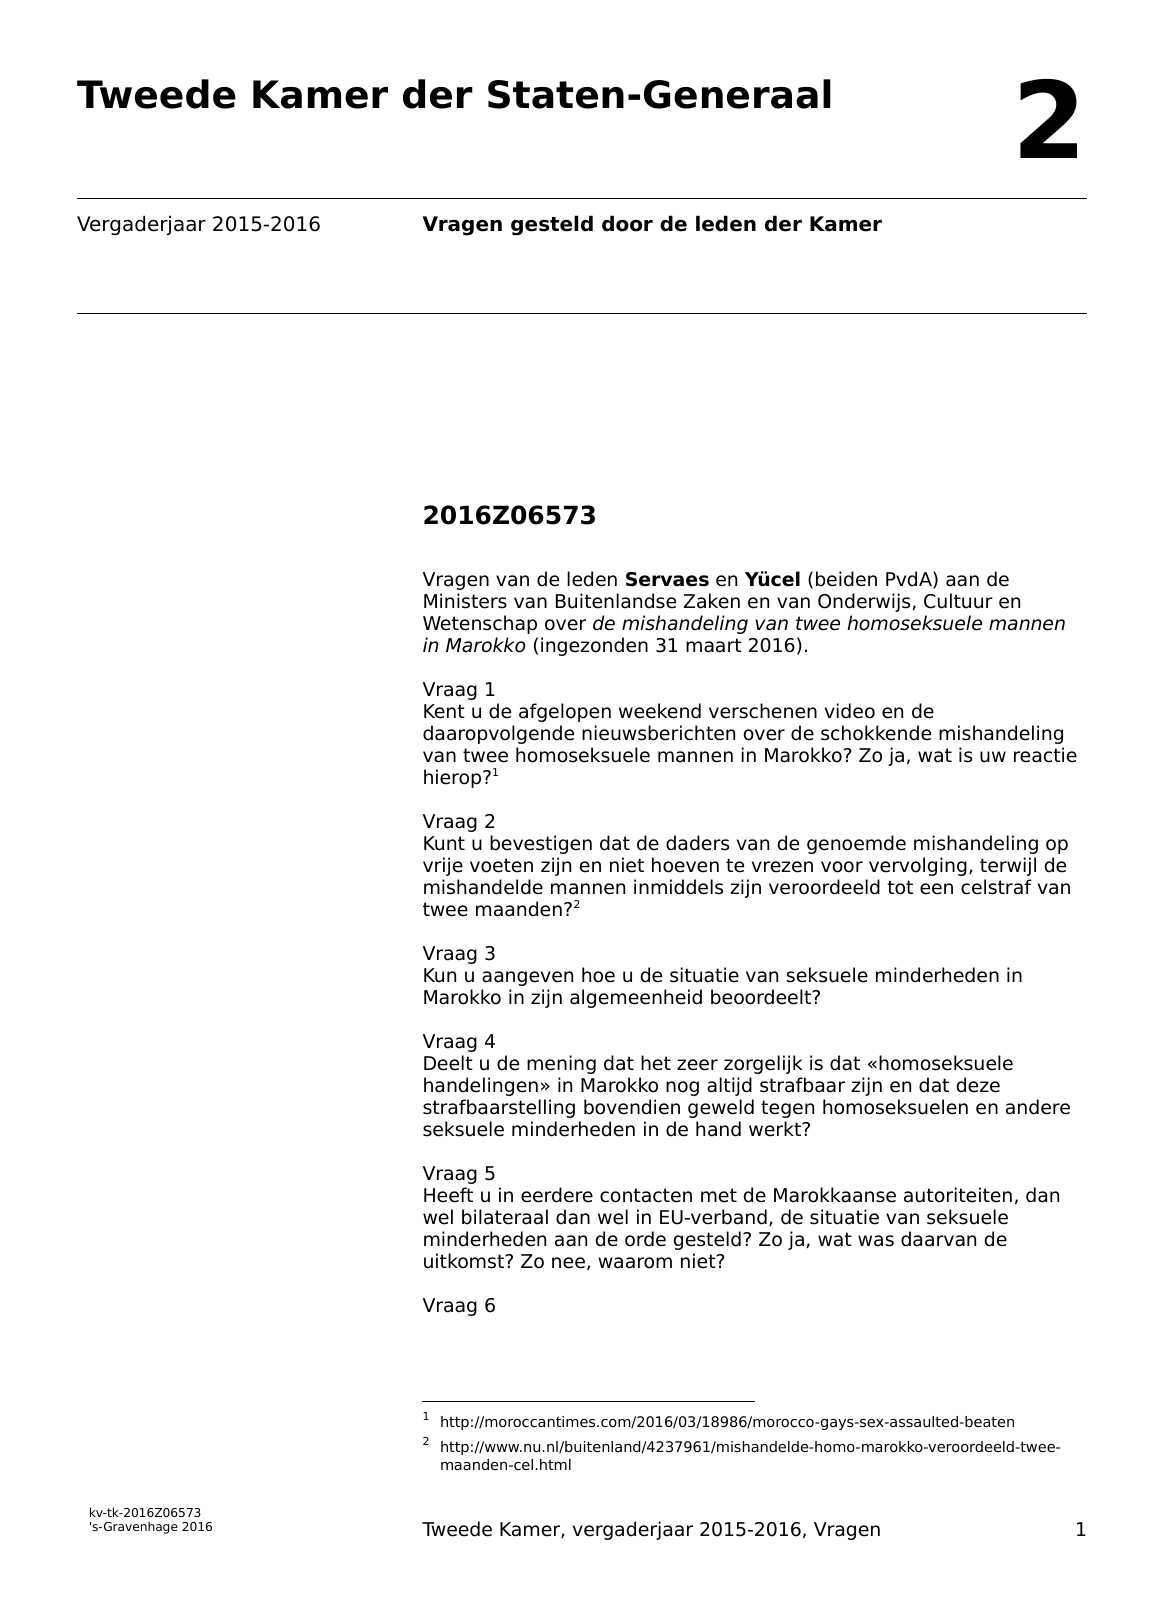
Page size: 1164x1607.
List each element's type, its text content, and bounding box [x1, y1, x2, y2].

text Vraag 5 [422, 1163, 1087, 1185]
text 2016Z06573 [422, 501, 1087, 531]
text Vragen van de leden Servaes en Yücel (beiden PvdA) aan de Ministers van Buitenlandse Zaken en van Onderwijs, Cultuur en Wetenschap over de mishandeling van twee homoseksuele mannen in Marokko (ingezonden 31 maart 2016). [422, 569, 1087, 657]
text Heeft u in eerdere contacten met de Marokkaanse autoriteiten, dan wel bilateraal dan wel in EU-verband, de situatie van seksuele minderheden aan de orde gesteld? Zo ja, wat was daarvan de uitkomst? Zo nee, waarom niet? [422, 1185, 1087, 1273]
text Vraag 2 [422, 811, 1087, 833]
text 's-Gravenhage 2016 [88, 1520, 323, 1534]
text Vraag 6 [422, 1295, 1087, 1317]
text http://moroccantimes.com/2016/03/18986/morocco-gays-sex-assaulted-beaten [422, 1410, 1087, 1432]
text Kent u de afgelopen weekend verschenen video en de daaropvolgende nieuwsberichten over de schokkende mishandeling van twee homoseksuele mannen in Marokko? Zo ja, wat is uw reactie hierop? [422, 701, 1087, 789]
text http://www.nu.nl/buitenland/4237961/mishandelde-homo-marokko-veroordeeld-twee-maanden-cel.html [422, 1435, 1087, 1474]
text Vraag 4 [422, 1031, 1087, 1053]
text Kunt u bevestigen dat de daders van de genoemde mishandeling op vrije voeten zijn en niet hoeven te vrezen voor vervolging, terwijl de mishandelde mannen inmiddels zijn veroordeeld tot een celstraf van twee maanden? [422, 833, 1087, 921]
text Deelt u de mening dat het zeer zorgelijk is dat «homoseksuele handelingen» in Marokko nog altijd strafbaar zijn en dat deze strafbaarstelling bovendien geweld tegen homoseksuelen en andere seksuele minderheden in de hand werkt? [422, 1053, 1087, 1141]
text Kun u aangeven hoe u de situatie van seksuele minderheden in Marokko in zijn algemeenheid beoordeelt? [422, 965, 1087, 1009]
table_cell Vergaderjaar 2015-2016 [77, 199, 422, 313]
text kv-tk-2016Z06573 [88, 1506, 323, 1520]
table_cell Vragen gesteld door de leden der Kamer [422, 199, 1087, 313]
table_header 2 [886, 59, 1087, 198]
table_header Tweede Kamer der Staten-Generaal [77, 59, 886, 198]
text Vraag 1 [422, 679, 1087, 701]
text Vraag 3 [422, 943, 1087, 965]
